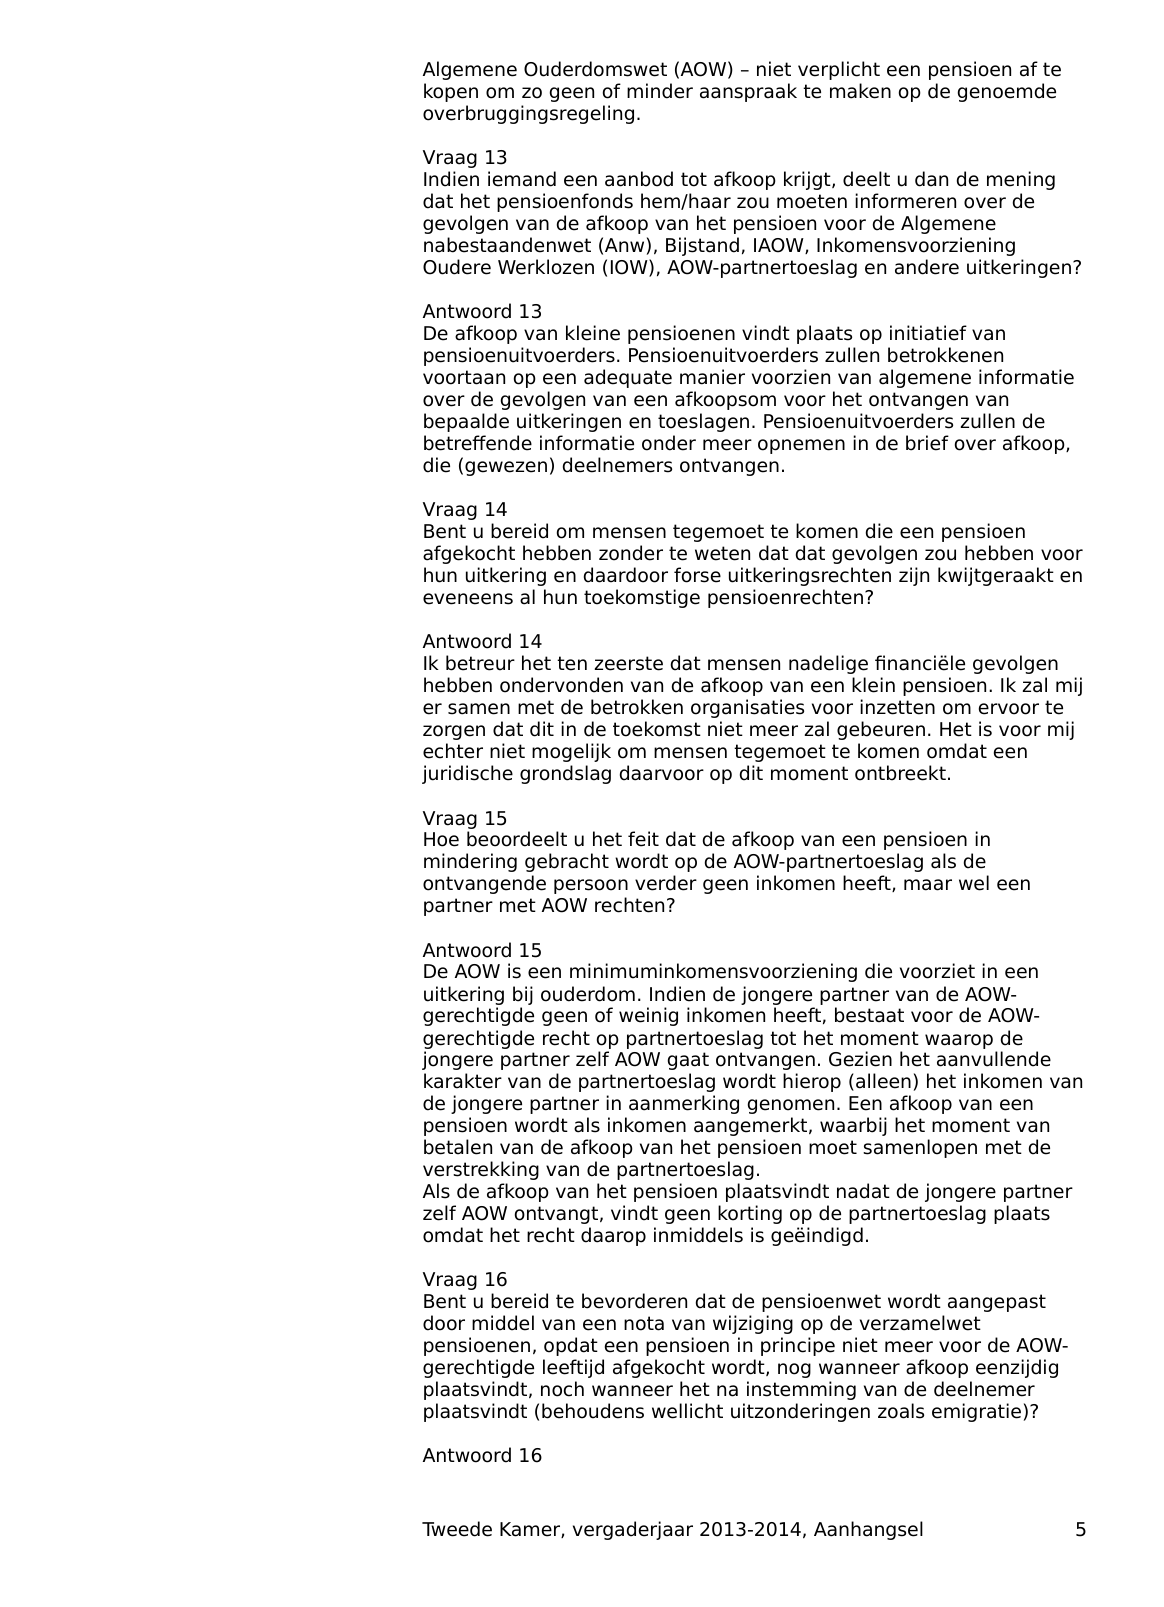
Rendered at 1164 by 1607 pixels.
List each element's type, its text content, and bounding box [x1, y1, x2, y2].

text Vraag 14 [422, 499, 1087, 521]
text Bent u bereid om mensen tegemoet te komen die een pensioen afgekocht hebben zonder te weten dat dat gevolgen zou hebben voor hun uitkering en daardoor forse uitkeringsrechten zijn kwijtgeraakt en eveneens al hun toekomstige pensioenrechten? [422, 521, 1087, 609]
text Hoe beoordeelt u het feit dat de afkoop van een pensioen in mindering gebracht wordt op de AOW-partnertoeslag als de ontvangende persoon verder geen inkomen heeft, maar wel een partner met AOW rechten? [422, 829, 1087, 917]
text Vraag 15 [422, 807, 1087, 829]
text Als de afkoop van het pensioen plaatsvindt nadat de jongere partner zelf AOW ontvangt, vindt geen korting op de partnertoeslag plaats omdat het recht daarop inmiddels is geëindigd. [422, 1181, 1087, 1247]
text Ik betreur het ten zeerste dat mensen nadelige financiële gevolgen hebben ondervonden van de afkoop van een klein pensioen. Ik zal mij er samen met de betrokken organisaties voor inzetten om ervoor te zorgen dat dit in de toekomst niet meer zal gebeuren. Het is voor mij echter niet mogelijk om mensen tegemoet te komen omdat een juridische grondslag daarvoor op dit moment ontbreekt. [422, 653, 1087, 785]
text Algemene Ouderdomswet (AOW) – niet verplicht een pensioen af te kopen om zo geen of minder aanspraak te maken op de genoemde overbruggingsregeling. [422, 59, 1087, 125]
text Antwoord 14 [422, 631, 1087, 653]
text De afkoop van kleine pensioenen vindt plaats op initiatief van pensioenuitvoerders. Pensioenuitvoerders zullen betrokkenen voortaan op een adequate manier voorzien van algemene informatie over de gevolgen van een afkoopsom voor het ontvangen van bepaalde uitkeringen en toeslagen. Pensioenuitvoerders zullen de betreffende informatie onder meer opnemen in de brief over afkoop, die (gewezen) deelnemers ontvangen. [422, 323, 1087, 477]
text Antwoord 15 [422, 939, 1087, 961]
text Bent u bereid te bevorderen dat de pensioenwet wordt aangepast door middel van een nota van wijziging op de verzamelwet pensioenen, opdat een pensioen in principe niet meer voor de AOW-gerechtigde leeftijd afgekocht wordt, nog wanneer afkoop eenzijdig plaatsvindt, noch wanneer het na instemming van de deelnemer plaatsvindt (behoudens wellicht uitzonderingen zoals emigratie)? [422, 1291, 1087, 1423]
text Antwoord 16 [422, 1445, 1087, 1467]
text De AOW is een minimuminkomensvoorziening die voorziet in een uitkering bij ouderdom. Indien de jongere partner van de AOW-gerechtigde geen of weinig inkomen heeft, bestaat voor de AOW-gerechtigde recht op partnertoeslag tot het moment waarop de jongere partner zelf AOW gaat ontvangen. Gezien het aanvullende karakter van de partnertoeslag wordt hierop (alleen) het inkomen van de jongere partner in aanmerking genomen. Een afkoop van een pensioen wordt als inkomen aangemerkt, waarbij het moment van betalen van de afkoop van het pensioen moet samenlopen met de verstrekking van de partnertoeslag. [422, 961, 1087, 1181]
text Vraag 13 [422, 147, 1087, 169]
text Indien iemand een aanbod tot afkoop krijgt, deelt u dan de mening dat het pensioenfonds hem/haar zou moeten informeren over de gevolgen van de afkoop van het pensioen voor de Algemene nabestaandenwet (Anw), Bijstand, IAOW, Inkomensvoorziening Oudere Werklozen (IOW), AOW-partnertoeslag en andere uitkeringen? [422, 169, 1087, 279]
text Antwoord 13 [422, 301, 1087, 323]
text Vraag 16 [422, 1269, 1087, 1291]
